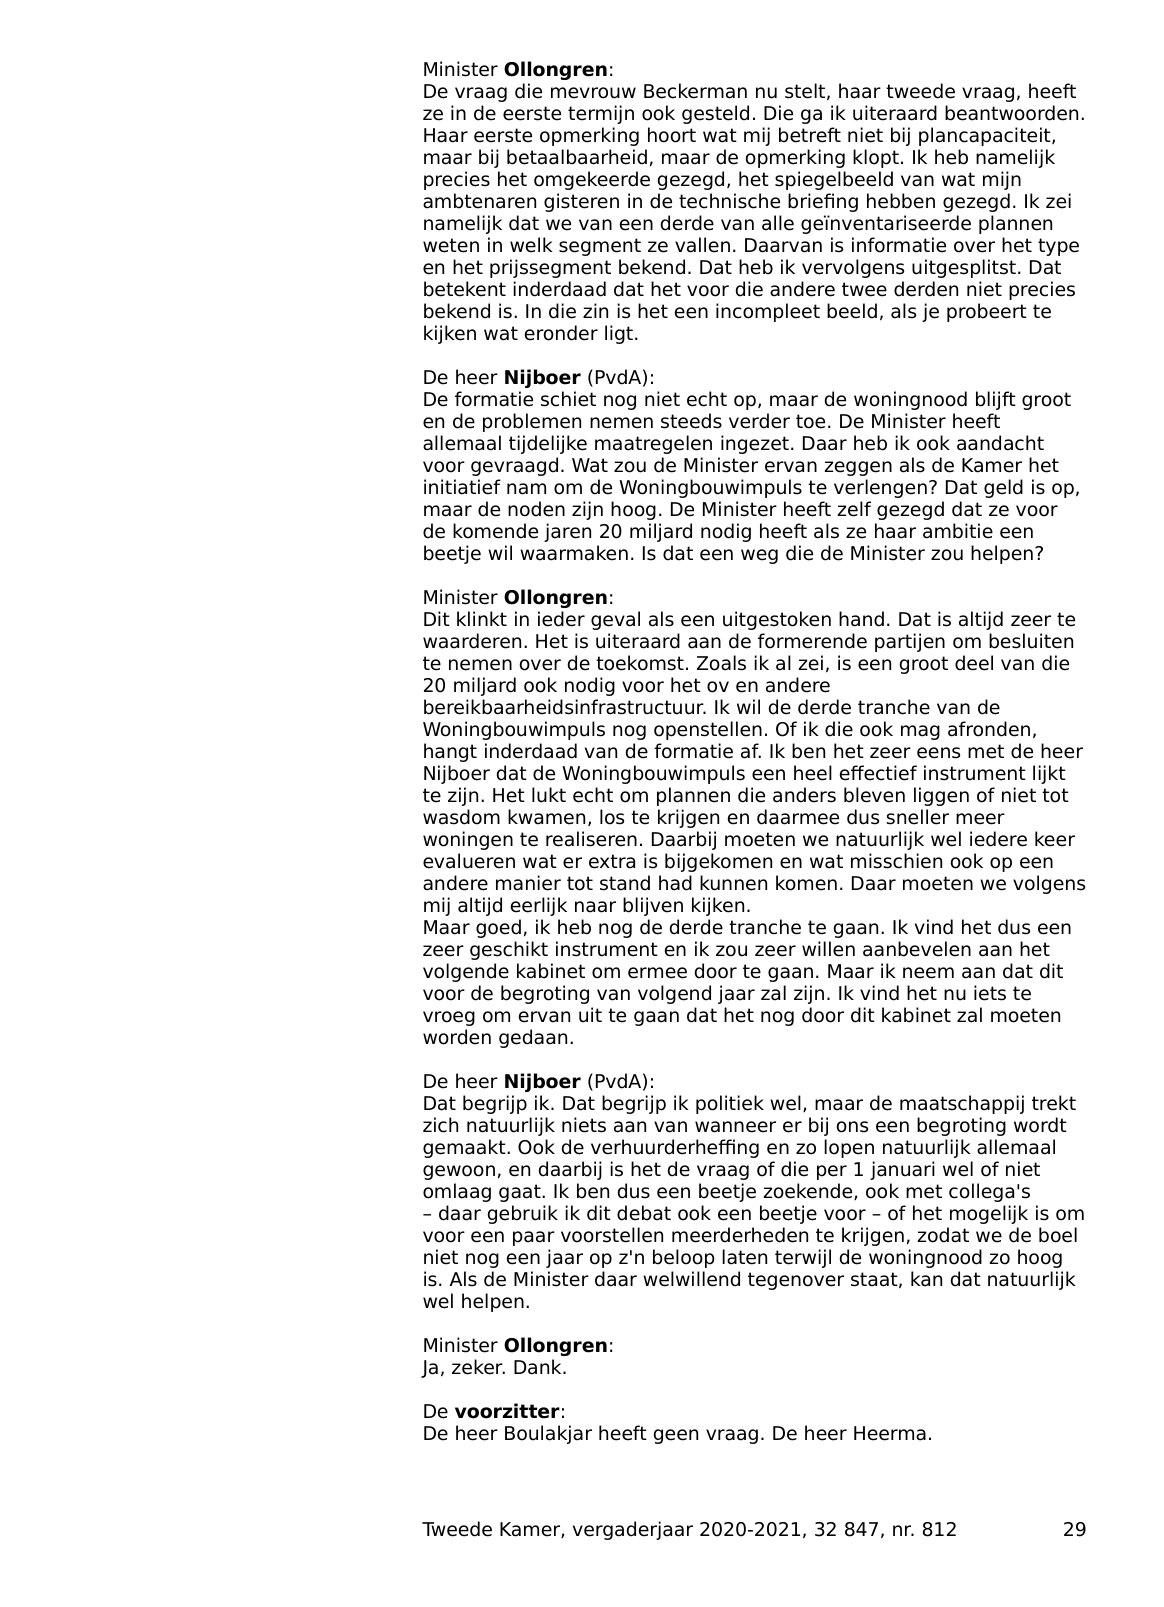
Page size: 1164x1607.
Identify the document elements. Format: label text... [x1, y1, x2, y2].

text Ja, zeker. Dank. [422, 1357, 1087, 1379]
text Minister Ollongren: [422, 59, 1087, 81]
text Maar goed, ik heb nog de derde tranche te gaan. Ik vind het dus een zeer geschikt instrument en ik zou zeer willen aanbevelen aan het volgende kabinet om ermee door te gaan. Maar ik neem aan dat dit voor de begroting van volgend jaar zal zijn. Ik vind het nu iets te vroeg om ervan uit te gaan dat het nog door dit kabinet zal moeten worden gedaan. [422, 917, 1087, 1048]
text Dat begrijp ik. Dat begrijp ik politiek wel, maar de maatschappij trekt zich natuurlijk niets aan van wanneer er bij ons een begroting wordt gemaakt. Ook de verhuurderheffing en zo lopen natuurlijk allemaal gewoon, en daarbij is het de vraag of die per 1 januari wel of niet omlaag gaat. Ik ben dus een beetje zoekende, ook met collega's – daar gebruik ik dit debat ook een beetje voor – of het mogelijk is om voor een paar voorstellen meerderheden te krijgen, zodat we de boel niet nog een jaar op z'n beloop laten terwijl de woningnood zo hoog is. Als de Minister daar welwillend tegenover staat, kan dat natuurlijk wel helpen. [422, 1093, 1087, 1312]
text Dit klinkt in ieder geval als een uitgestoken hand. Dat is altijd zeer te waarderen. Het is uiteraard aan de formerende partijen om besluiten te nemen over de toekomst. Zoals ik al zei, is een groot deel van die 20 miljard ook nodig voor het ov en andere bereikbaarheidsinfrastructuur. Ik wil de derde tranche van de Woningbouwimpuls nog openstellen. Of ik die ook mag afronden, hangt inderdaad van de formatie af. Ik ben het zeer eens met de heer Nijboer dat de Woningbouwimpuls een heel effectief instrument lijkt te zijn. Het lukt echt om plannen die anders bleven liggen of niet tot wasdom kwamen, los te krijgen en daarmee dus sneller meer woningen te realiseren. Daarbij moeten we natuurlijk wel iedere keer evalueren wat er extra is bijgekomen en wat misschien ook op een andere manier tot stand had kunnen komen. Daar moeten we volgens mij altijd eerlijk naar blijven kijken. [422, 609, 1087, 917]
text Minister Ollongren: [422, 587, 1087, 609]
text De heer Nijboer (PvdA): [422, 1071, 1087, 1093]
text De voorzitter: [422, 1401, 1087, 1423]
text De formatie schiet nog niet echt op, maar de woningnood blijft groot en de problemen nemen steeds verder toe. De Minister heeft allemaal tijdelijke maatregelen ingezet. Daar heb ik ook aandacht voor gevraagd. Wat zou de Minister ervan zeggen als de Kamer het initiatief nam om de Woningbouwimpuls te verlengen? Dat geld is op, maar de noden zijn hoog. De Minister heeft zelf gezegd dat ze voor de komende jaren 20 miljard nodig heeft als ze haar ambitie een beetje wil waarmaken. Is dat een weg die de Minister zou helpen? [422, 389, 1087, 565]
text De heer Boulakjar heeft geen vraag. De heer Heerma. [422, 1423, 1087, 1445]
text De vraag die mevrouw Beckerman nu stelt, haar tweede vraag, heeft ze in de eerste termijn ook gesteld. Die ga ik uiteraard beantwoorden. Haar eerste opmerking hoort wat mij betreft niet bij plancapaciteit, maar bij betaalbaarheid, maar de opmerking klopt. Ik heb namelijk precies het omgekeerde gezegd, het spiegelbeeld van wat mijn ambtenaren gisteren in de technische briefing hebben gezegd. Ik zei namelijk dat we van een derde van alle geïnventariseerde plannen weten in welk segment ze vallen. Daarvan is informatie over het type en het prijssegment bekend. Dat heb ik vervolgens uitgesplitst. Dat betekent inderdaad dat het voor die andere twee derden niet precies bekend is. In die zin is het een incompleet beeld, als je probeert te kijken wat eronder ligt. [422, 81, 1087, 345]
text Minister Ollongren: [422, 1335, 1087, 1357]
text De heer Nijboer (PvdA): [422, 367, 1087, 389]
